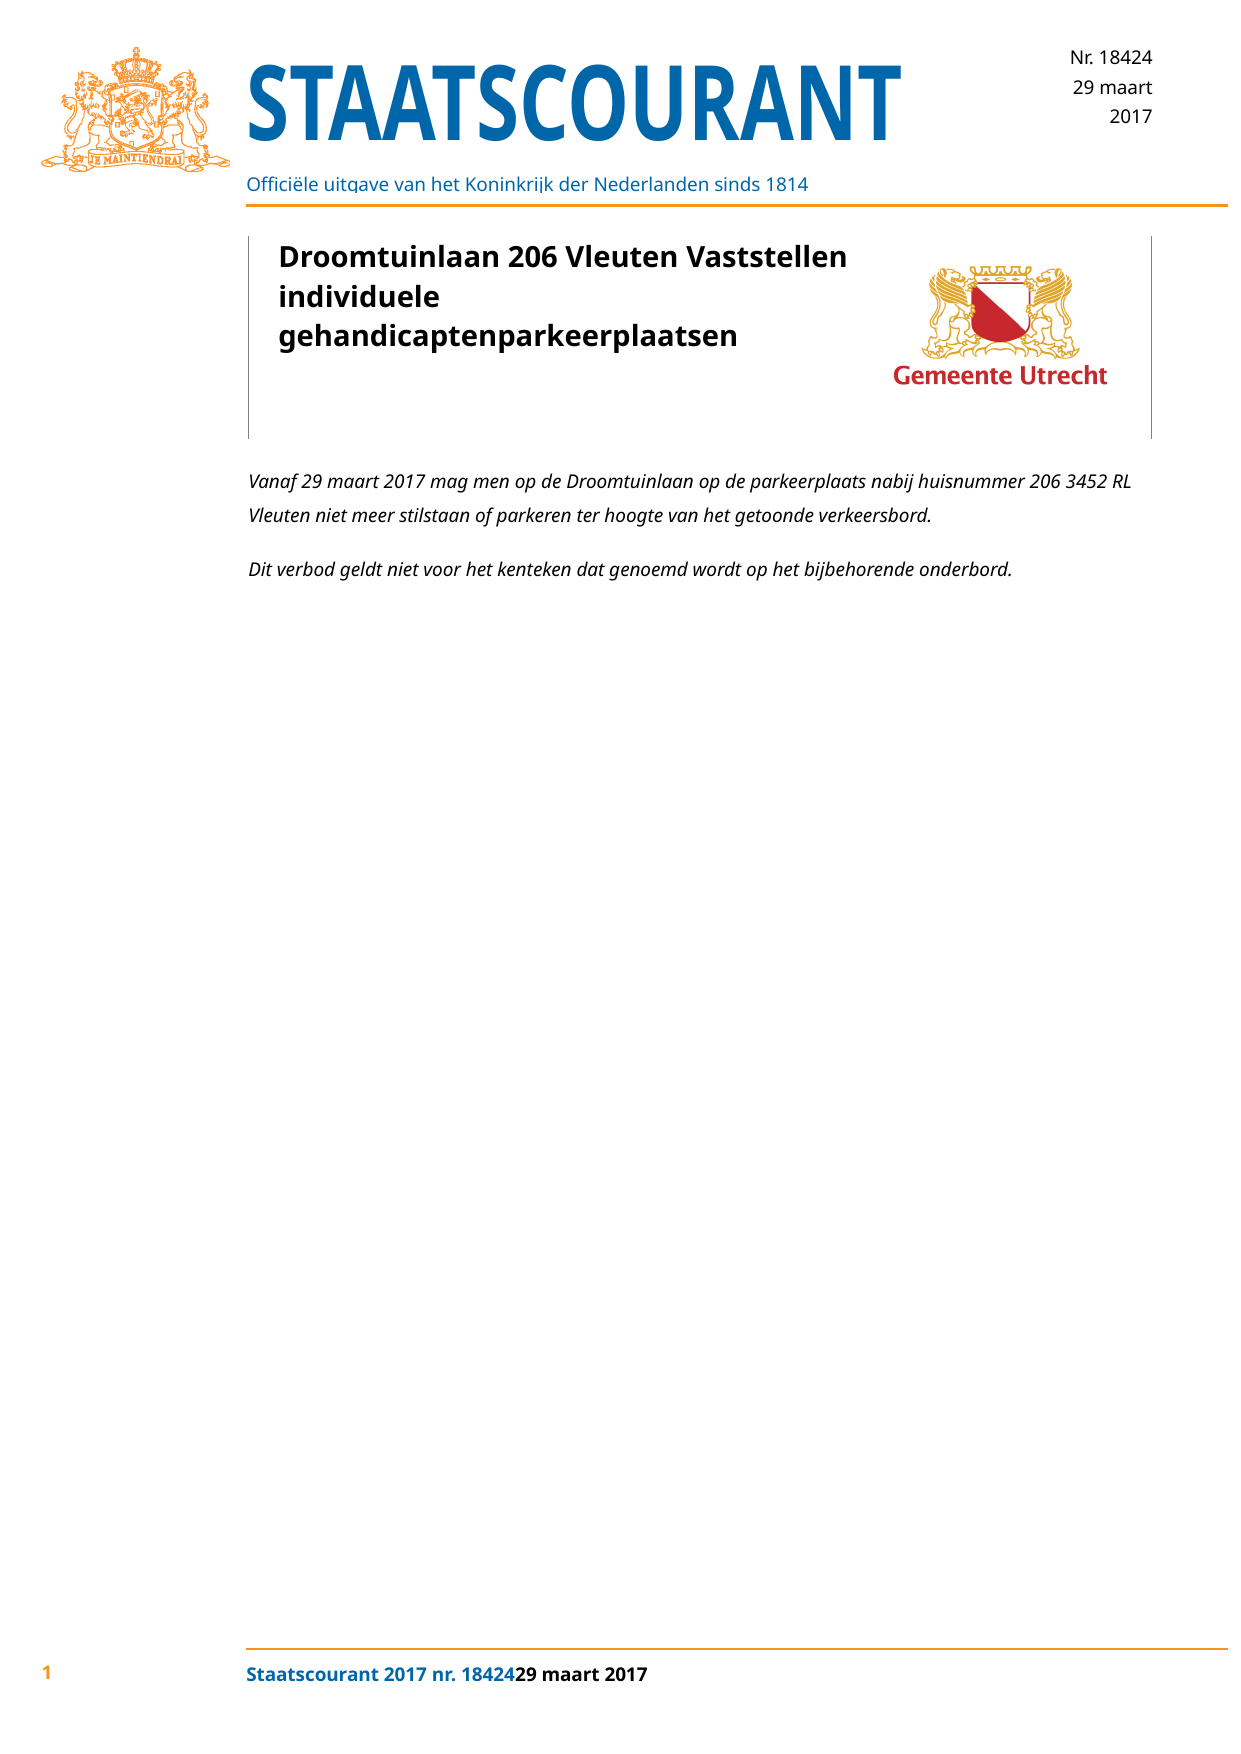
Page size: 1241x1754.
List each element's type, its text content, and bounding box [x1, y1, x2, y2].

table_header [1119, 236, 1151, 413]
picture [41, 47, 231, 172]
text Dit verbod geldt niet voor het kenteken dat genoemd wordt op het bijbehorende onderbord. [248, 556, 1152, 582]
text Vanaf 29 maart 2017 mag men op de Droomtuinlaan op de parkeerplaats nabij huisnummer 206 3452 RL Vleuten niet meer stilstaan of parkeren ter hoogte van het getoonde verkeersbord. [248, 469, 1152, 528]
table_header [850, 236, 882, 413]
picture [882, 236, 1119, 414]
table_header Droomtuinlaan 206 Vleuten Vaststellen individuele gehandicaptenparkeerplaatsen [249, 236, 850, 439]
table_header [850, 414, 1151, 439]
